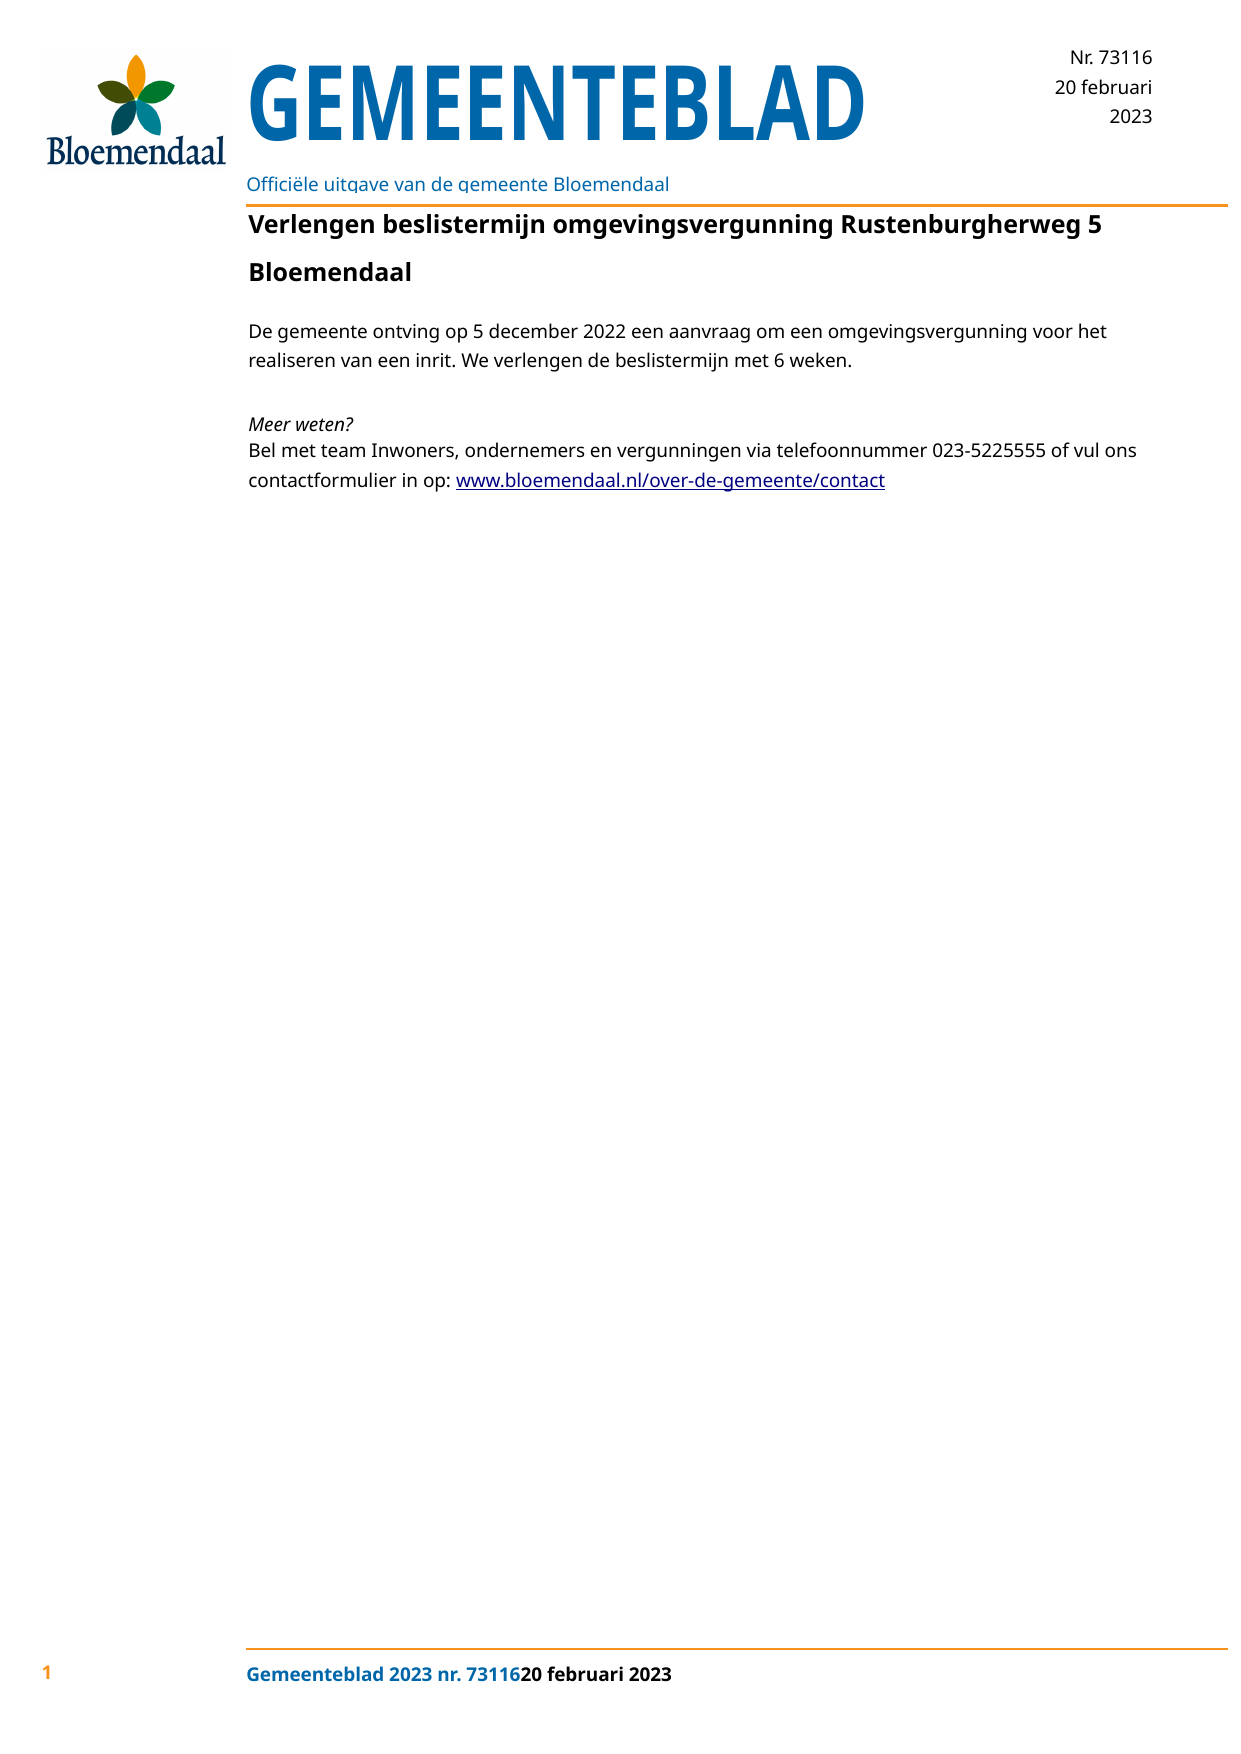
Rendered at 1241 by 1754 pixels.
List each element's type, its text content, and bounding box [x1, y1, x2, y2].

text Bel met team Inwoners, ondernemers en vergunningen via telefoonnummer 023-5225555 of vul ons contactformulier in op: www.bloemendaal.nl/over-de-gemeente/contact [248, 437, 1152, 492]
text Meer weten? [248, 411, 1152, 437]
text Verlengen beslistermijn omgevingsvergunning Rustenburgherweg 5 Bloemendaal [248, 207, 1152, 288]
picture [41, 47, 231, 172]
text De gemeente ontving op 5 december 2022 een aanvraag om een omgevingsvergunning voor het realiseren van een inrit. We verlengen de beslistermijn met 6 weken. [248, 318, 1152, 373]
